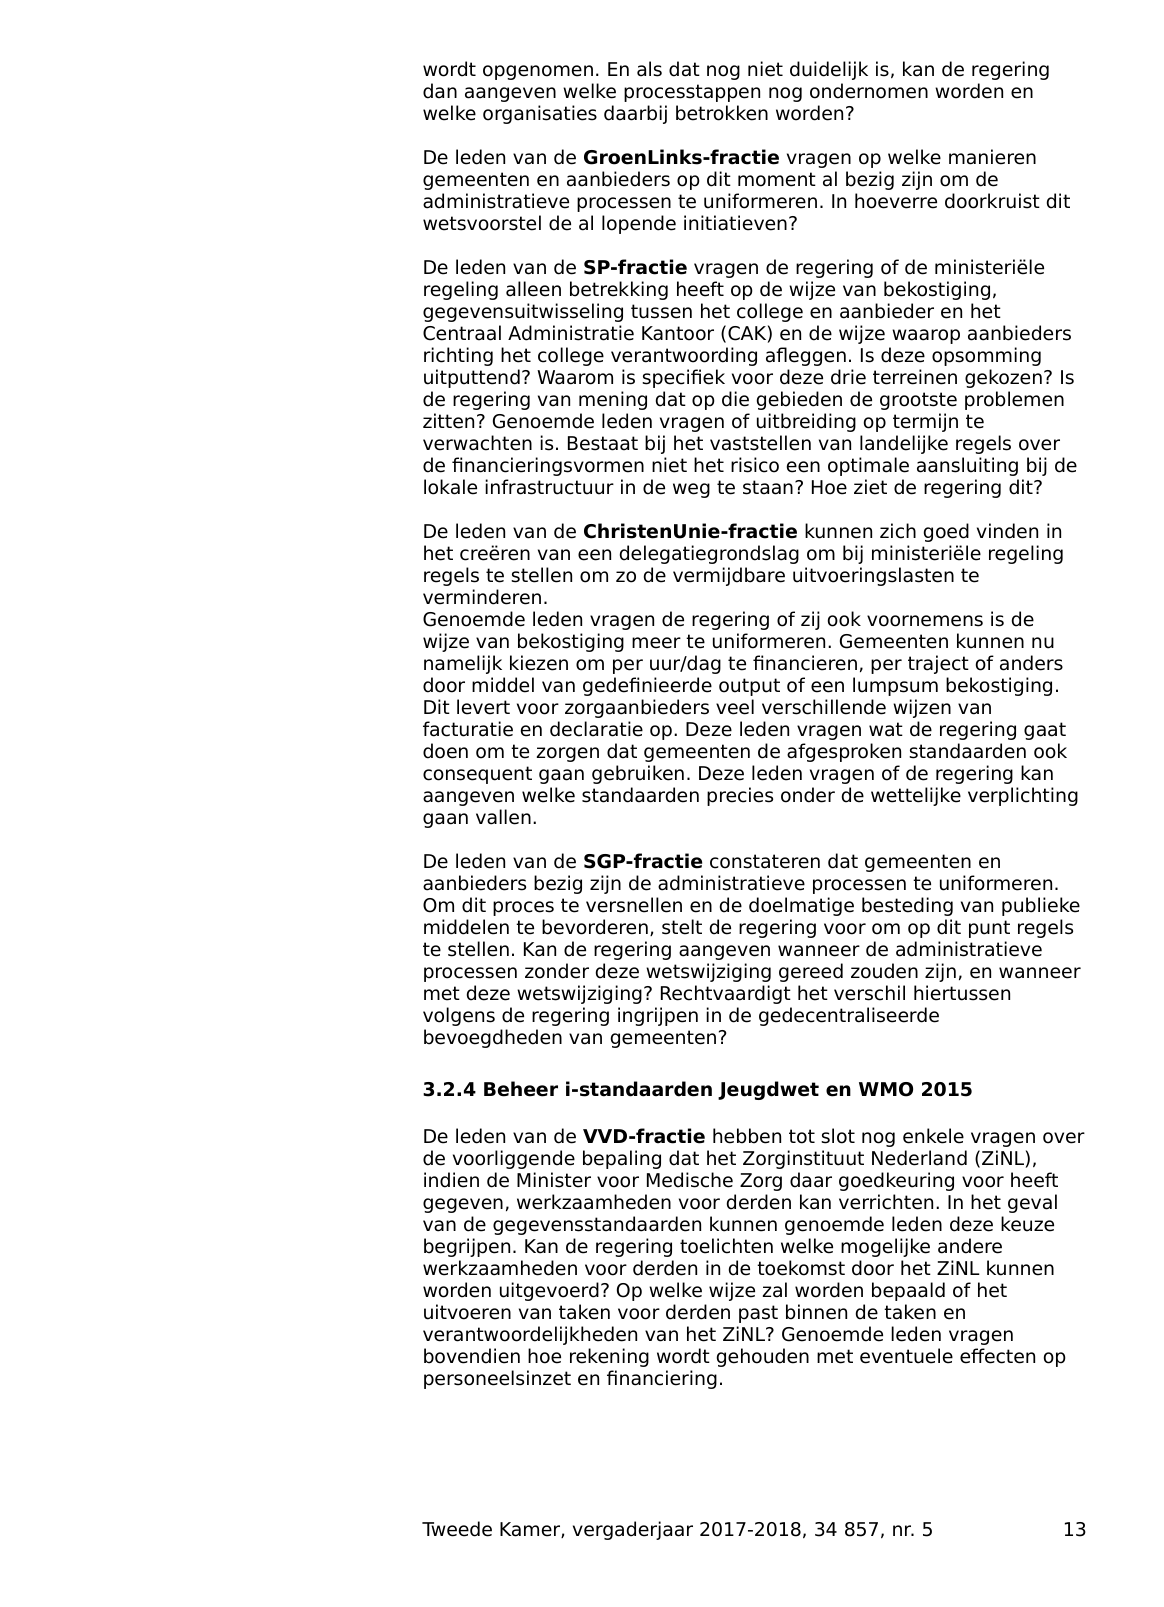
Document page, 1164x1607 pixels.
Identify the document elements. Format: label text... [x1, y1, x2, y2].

text De leden van de SGP-fractie constateren dat gemeenten en aanbieders bezig zijn de administratieve processen te uniformeren. Om dit proces te versnellen en de doelmatige besteding van publieke middelen te bevorderen, stelt de regering voor om op dit punt regels te stellen. Kan de regering aangeven wanneer de administratieve processen zonder deze wetswijziging gereed zouden zijn, en wanneer met deze wetswijziging? Rechtvaardigt het verschil hiertussen volgens de regering ingrijpen in de gedecentraliseerde bevoegdheden van gemeenten? [422, 851, 1087, 1049]
subtitle 3.2.4 Beheer i-standaarden Jeugdwet en WMO 2015 [422, 1079, 1087, 1101]
text De leden van de SP-fractie vragen de regering of de ministeriële regeling alleen betrekking heeft op de wijze van bekostiging, gegevensuitwisseling tussen het college en aanbieder en het Centraal Administratie Kantoor (CAK) en de wijze waarop aanbieders richting het college verantwoording afleggen. Is deze opsomming uitputtend? Waarom is specifiek voor deze drie terreinen gekozen? Is de regering van mening dat op die gebieden de grootste problemen zitten? Genoemde leden vragen of uitbreiding op termijn te verwachten is. Bestaat bij het vaststellen van landelijke regels over de financieringsvormen niet het risico een optimale aansluiting bij de lokale infrastructuur in de weg te staan? Hoe ziet de regering dit? [422, 257, 1087, 499]
text Genoemde leden vragen de regering of zij ook voornemens is de wijze van bekostiging meer te uniformeren. Gemeenten kunnen nu namelijk kiezen om per uur/dag te financieren, per traject of anders door middel van gedefinieerde output of een lumpsum bekostiging. Dit levert voor zorgaanbieders veel verschillende wijzen van facturatie en declaratie op. Deze leden vragen wat de regering gaat doen om te zorgen dat gemeenten de afgesproken standaarden ook consequent gaan gebruiken. Deze leden vragen of de regering kan aangeven welke standaarden precies onder de wettelijke verplichting gaan vallen. [422, 609, 1087, 829]
text wordt opgenomen. En als dat nog niet duidelijk is, kan de regering dan aangeven welke processtappen nog ondernomen worden en welke organisaties daarbij betrokken worden? [422, 59, 1087, 125]
text De leden van de VVD-fractie hebben tot slot nog enkele vragen over de voorliggende bepaling dat het Zorginstituut Nederland (ZiNL), indien de Minister voor Medische Zorg daar goedkeuring voor heeft gegeven, werkzaamheden voor derden kan verrichten. In het geval van de gegevensstandaarden kunnen genoemde leden deze keuze begrijpen. Kan de regering toelichten welke mogelijke andere werkzaamheden voor derden in de toekomst door het ZiNL kunnen worden uitgevoerd? Op welke wijze zal worden bepaald of het uitvoeren van taken voor derden past binnen de taken en verantwoordelijkheden van het ZiNL? Genoemde leden vragen bovendien hoe rekening wordt gehouden met eventuele effecten op personeelsinzet en financiering. [422, 1126, 1087, 1390]
text De leden van de ChristenUnie-fractie kunnen zich goed vinden in het creëren van een delegatiegrondslag om bij ministeriële regeling regels te stellen om zo de vermijdbare uitvoeringslasten te verminderen. [422, 521, 1087, 609]
text De leden van de GroenLinks-fractie vragen op welke manieren gemeenten en aanbieders op dit moment al bezig zijn om de administratieve processen te uniformeren. In hoeverre doorkruist dit wetsvoorstel de al lopende initiatieven? [422, 147, 1087, 235]
